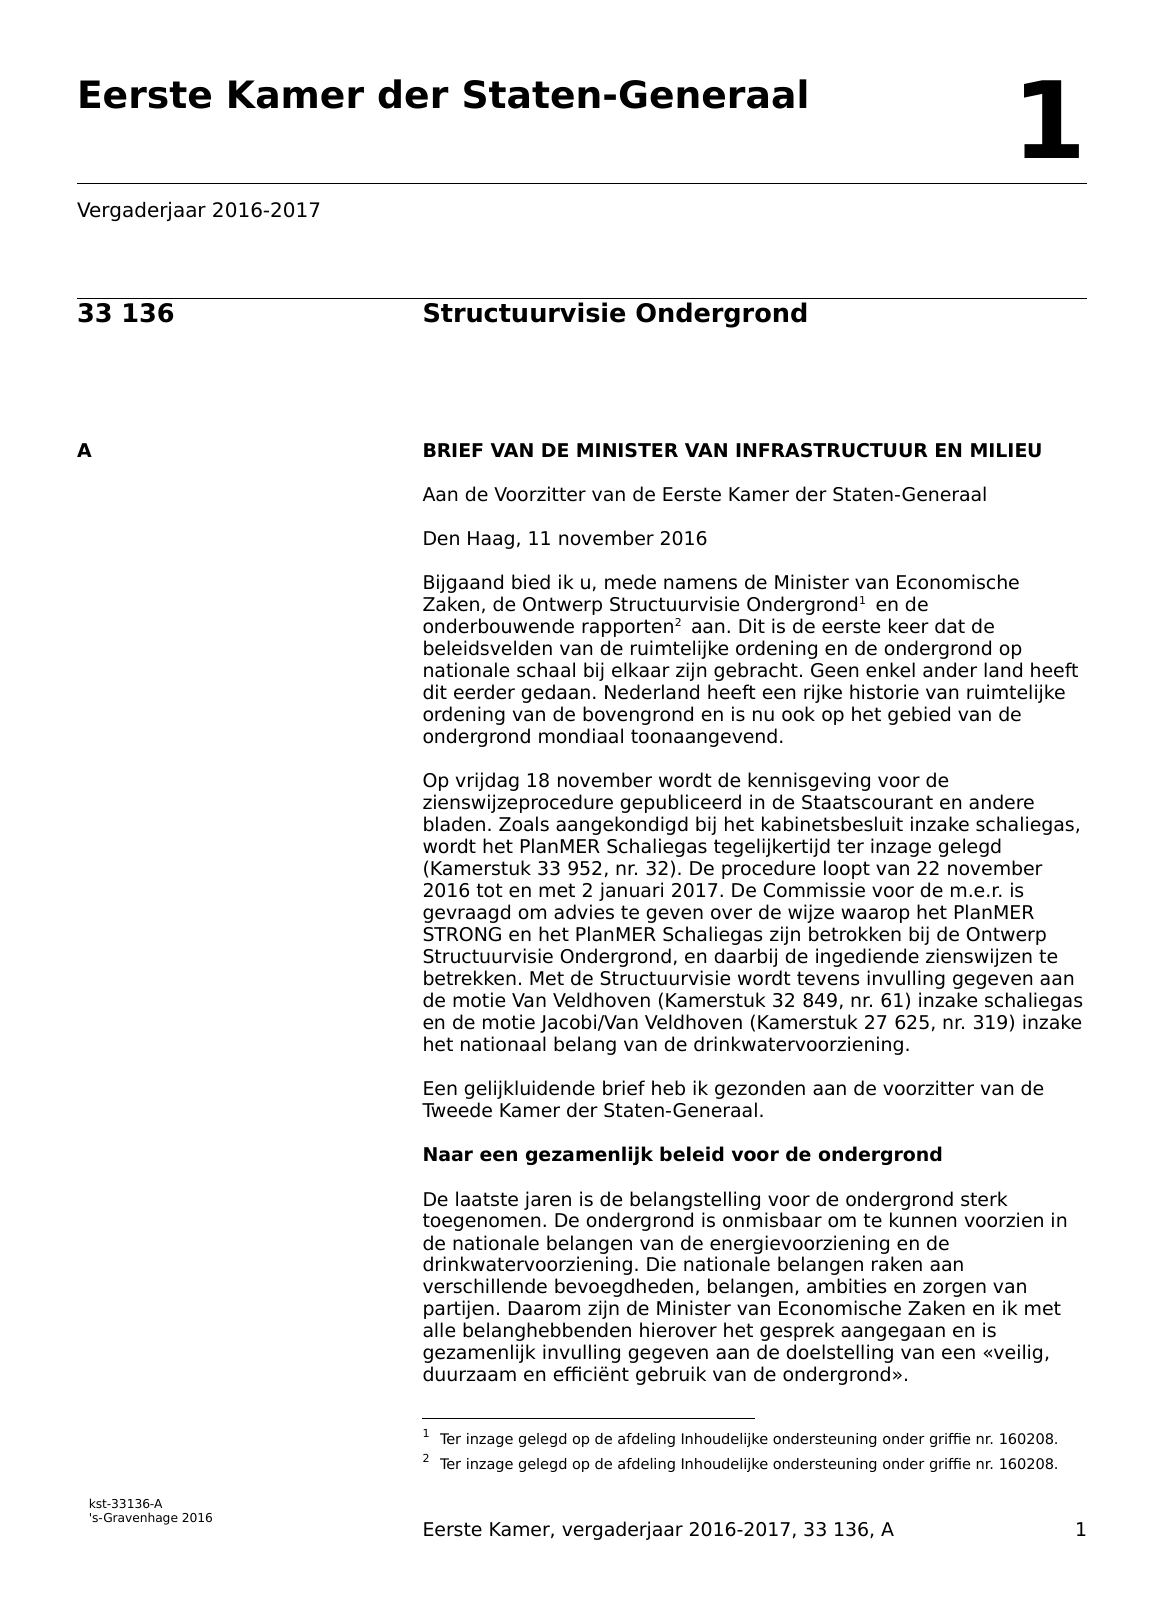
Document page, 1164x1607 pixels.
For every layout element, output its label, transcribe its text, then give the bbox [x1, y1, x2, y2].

text Den Haag, 11 november 2016 [422, 528, 1087, 550]
text 's-Gravenhage 2016 [88, 1511, 323, 1525]
table_header 1 [886, 59, 1087, 183]
text Ter inzage gelegd op de afdeling Inhoudelijke ondersteuning onder griffie nr. 160208. [422, 1427, 1087, 1449]
text Bijgaand bied ik u, mede namens de Minister van Economische Zaken, de Ontwerp Structuurvisie Ondergrond en de onderbouwende rapporten aan. Dit is de eerste keer dat de beleidsvelden van de ruimtelijke ordening en de ondergrond op nationale schaal bij elkaar zijn gebracht. Geen enkel ander land heeft dit eerder gedaan. Nederland heeft een rijke historie van ruimtelijke ordening van de bovengrond en is nu ook op het gebied van de ondergrond mondiaal toonaangevend. [422, 572, 1087, 748]
subtitle A BRIEF VAN DE MINISTER VAN INFRASTRUCTUUR EN MILIEU [77, 440, 1087, 462]
text De laatste jaren is de belangstelling voor de ondergrond sterk toegenomen. De ondergrond is onmisbaar om te kunnen voorzien in de nationale belangen van de energievoorziening en de drinkwatervoorziening. Die nationale belangen raken aan verschillende bevoegdheden, belangen, ambities en zorgen van partijen. Daarom zijn de Minister van Economische Zaken en ik met alle belanghebbenden hierover het gesprek aangegaan en is gezamenlijk invulling gegeven aan de doelstelling van een «veilig, duurzaam en efficiënt gebruik van de ondergrond». [422, 1188, 1087, 1386]
table_cell Vergaderjaar 2016-2017 [77, 184, 1087, 298]
text kst-33136-A [88, 1497, 323, 1511]
text Op vrijdag 18 november wordt de kennisgeving voor de zienswijzeprocedure gepubliceerd in de Staatscourant en andere bladen. Zoals aangekondigd bij het kabinetsbesluit inzake schaliegas, wordt het PlanMER Schaliegas tegelijkertijd ter inzage gelegd (Kamerstuk 33 952, nr. 32). De procedure loopt van 22 november 2016 tot en met 2 januari 2017. De Commissie voor de m.e.r. is gevraagd om advies te geven over de wijze waarop het PlanMER STRONG en het PlanMER Schaliegas zijn betrokken bij de Ontwerp Structuurvisie Ondergrond, en daarbij de ingediende zienswijzen te betrekken. Met de Structuurvisie wordt tevens invulling gegeven aan de motie Van Veldhoven (Kamerstuk 32 849, nr. 61) inzake schaliegas en de motie Jacobi/Van Veldhoven (Kamerstuk 27 625, nr. 319) inzake het nationaal belang van de drinkwatervoorziening. [422, 770, 1087, 1056]
text Een gelijkluidende brief heb ik gezonden aan de voorzitter van de Tweede Kamer der Staten-Generaal. [422, 1078, 1087, 1122]
subtitle 33 136 Structuurvisie Ondergrond [77, 299, 1087, 329]
text Aan de Voorzitter van de Eerste Kamer der Staten-Generaal [422, 484, 1087, 506]
table_header Eerste Kamer der Staten-Generaal [77, 59, 886, 183]
text Ter inzage gelegd op de afdeling Inhoudelijke ondersteuning onder griffie nr. 160208. [422, 1452, 1087, 1474]
subtitle Naar een gezamenlijk beleid voor de ondergrond [422, 1144, 1087, 1166]
